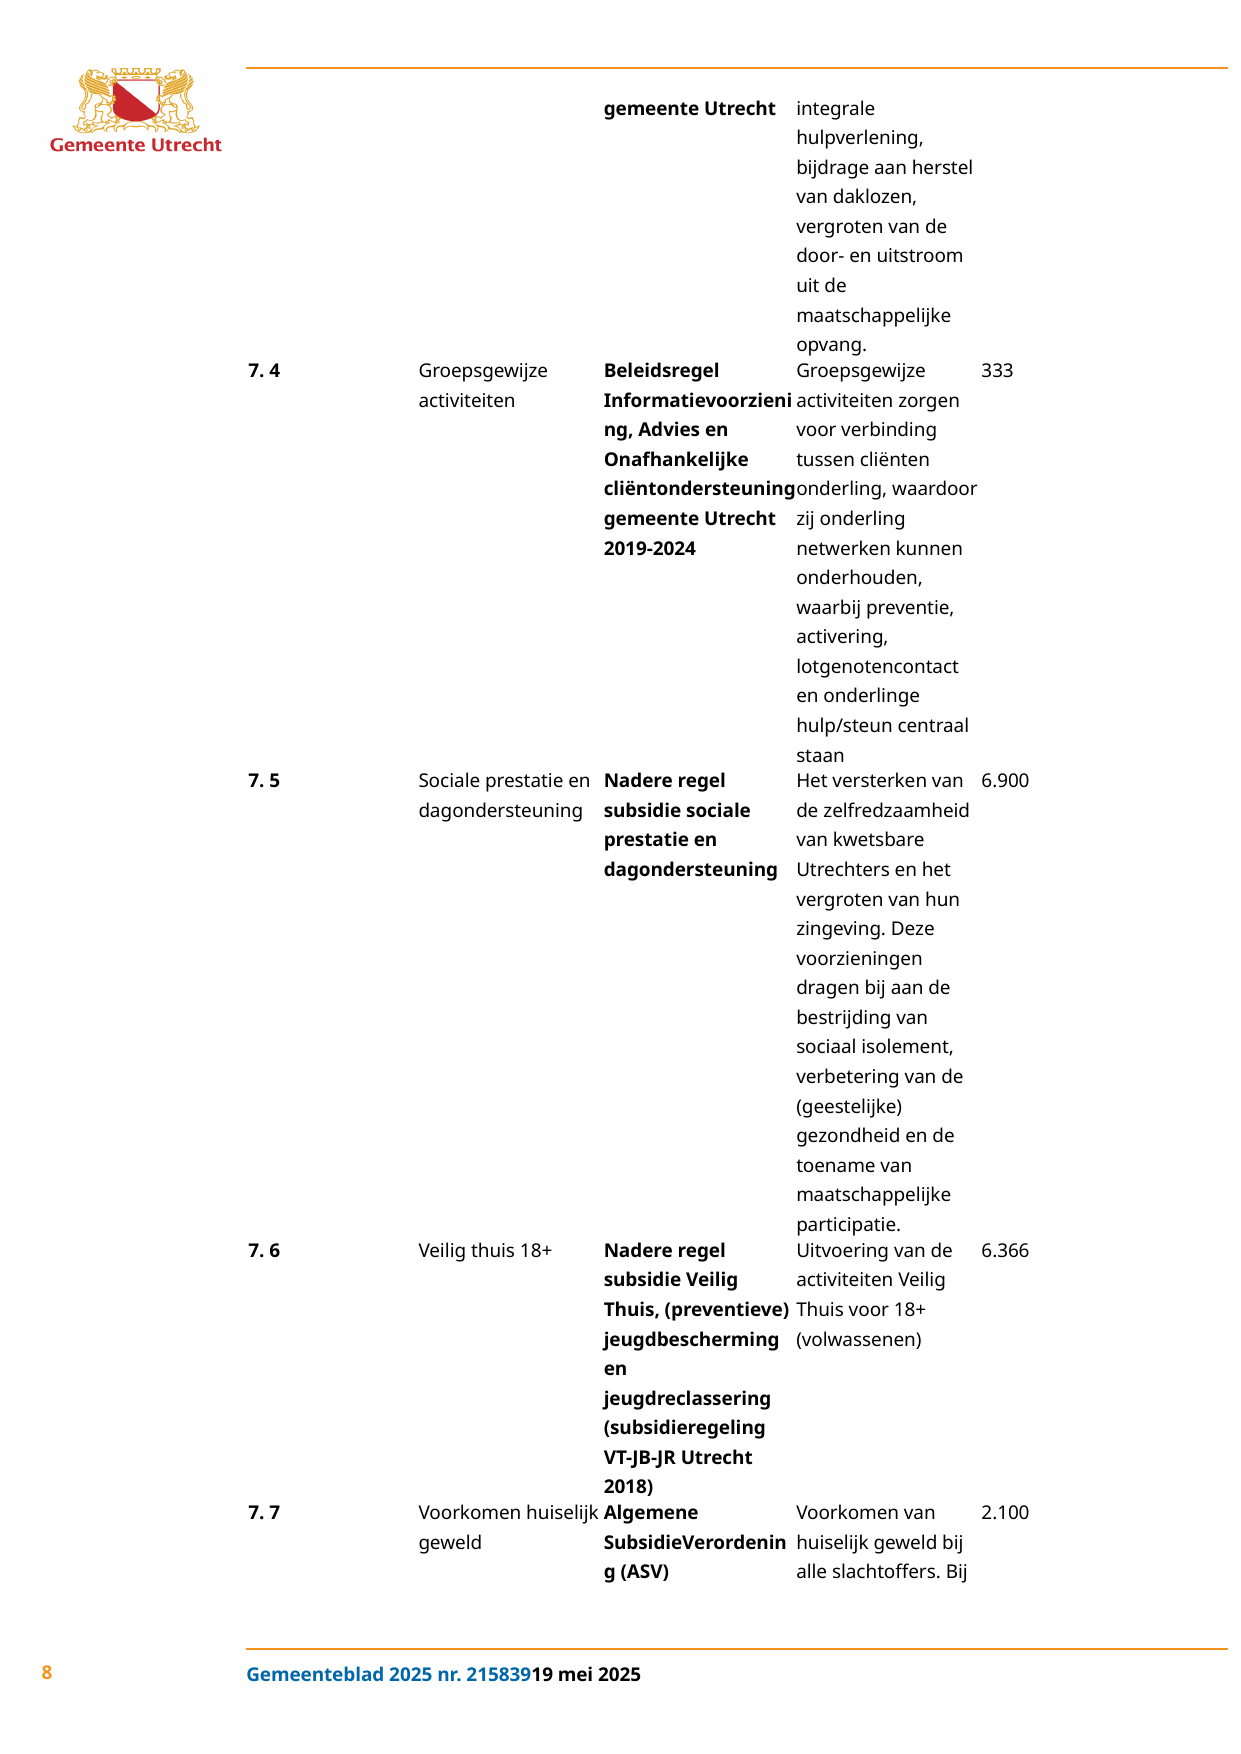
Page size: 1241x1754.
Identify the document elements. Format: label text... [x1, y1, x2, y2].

table_cell Groepsgewijze activiteiten zorgen voor verbinding tussen cliënten onderling, waardoor zij onderling netwerken kunnen onderhouden, waarbij preventie, activering, lotgenotencontact en onderlinge hulp/steun centraal staan [796, 357, 981, 767]
table_cell 7. 5 [248, 768, 418, 1237]
table_cell 333 [981, 357, 1152, 767]
table_cell 2.100 [981, 1499, 1152, 1584]
table_cell Algemene SubsidieVerordening (ASV) [604, 1499, 796, 1584]
table_cell Nadere regel subsidie sociale prestatie en dagondersteuning [604, 768, 796, 1237]
table_cell 6.900 [981, 768, 1152, 1237]
table_cell 7. 7 [248, 1499, 418, 1584]
table_cell Voorkomen van huiselijk geweld bij alle slachtoffers. Bij [796, 1499, 981, 1584]
table_cell Veilig thuis 18+ [418, 1237, 603, 1499]
table_cell [981, 95, 1152, 357]
table_cell Uitvoering van de activiteiten Veilig Thuis voor 18+ (volwassenen) [796, 1237, 981, 1499]
table_cell Groepsgewijze activiteiten [418, 357, 603, 767]
table_cell Het versterken van de zelfredzaamheid van kwetsbare Utrechters en het vergroten van hun zingeving. Deze voorzieningen dragen bij aan de bestrijding van sociaal isolement, verbetering van de (geestelijke) gezondheid en de toename van maatschappelijke participatie. [796, 768, 981, 1237]
table_cell integrale hulpverlening, bijdrage aan herstel van daklozen, vergroten van de door- en uitstroom uit de maatschappelijke opvang. [796, 95, 981, 357]
picture [41, 47, 231, 172]
table_cell 7. 6 [248, 1237, 418, 1499]
table_cell gemeente Utrecht [604, 95, 796, 357]
table_cell Beleidsregel Informatievoorziening, Advies en Onafhankelijke cliëntondersteuning gemeente Utrecht 2019-2024 [604, 357, 796, 767]
table_cell Sociale prestatie en dagondersteuning [418, 768, 603, 1237]
table_cell [248, 95, 418, 357]
table_cell Voorkomen huiselijk geweld [418, 1499, 603, 1584]
table_cell Nadere regel subsidie Veilig Thuis, (preventieve) jeugdbescherming en jeugdreclassering (subsidieregeling VT-JB-JR Utrecht 2018) [604, 1237, 796, 1499]
table_cell 7. 4 [248, 357, 418, 767]
table_cell [418, 95, 603, 357]
table_cell 6.366 [981, 1237, 1152, 1499]
